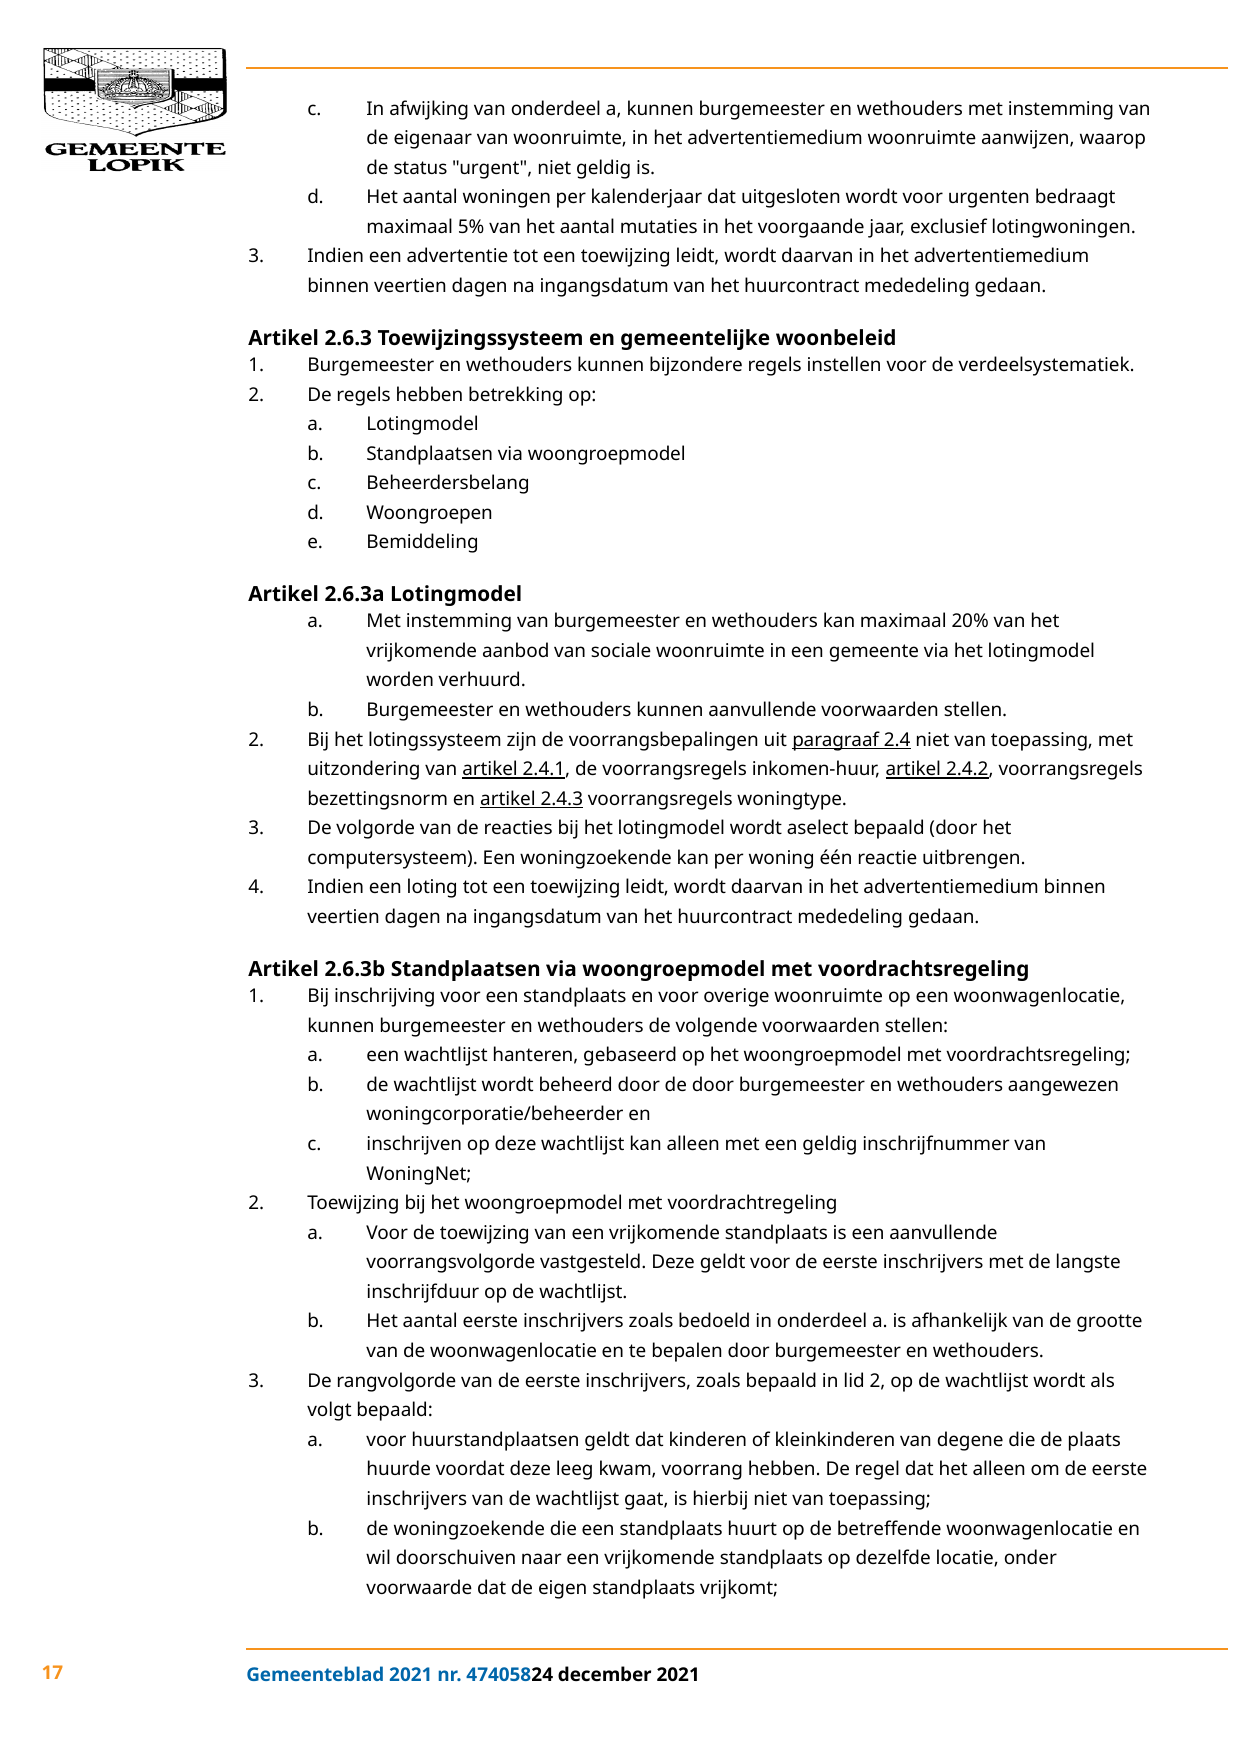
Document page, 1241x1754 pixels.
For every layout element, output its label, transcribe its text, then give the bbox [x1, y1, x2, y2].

list Bij het lotingssysteem zijn de voorrangsbepalingen uit paragraaf 2.4 niet van toepassing, met uitzondering van artikel 2.4.1, de voorrangsregels inkomen-huur, artikel 2.4.2, voorrangsregels bezettingsnorm en artikel 2.4.3 voorrangsregels woningtype. [248, 726, 1152, 811]
list Bemiddeling [307, 529, 1152, 554]
list Toewijzing bij het woongroepmodel met voordrachtregeling [248, 1189, 1152, 1215]
list Beheerdersbelang [307, 469, 1152, 495]
list de woningzoekende die een standplaats huurt op de betreffende woonwagenlocatie en wil doorschuiven naar een vrijkomende standplaats op dezelfde locatie, onder voorwaarde dat de eigen standplaats vrijkomt; [307, 1515, 1152, 1599]
text Artikel 2.6.3a Lotingmodel [248, 579, 1152, 607]
list De regels hebben betrekking op: [248, 381, 1152, 406]
list Standplaatsen via woongroepmodel [307, 440, 1152, 466]
list voor huurstandplaatsen geldt dat kinderen of kleinkinderen van degene die de plaats huurde voordat deze leeg kwam, voorrang hebben. De regel dat het alleen om de eerste inschrijvers van de wachtlijst gaat, is hierbij niet van toepassing; [307, 1426, 1152, 1511]
list een wachtlijst hanteren, gebaseerd op het woongroepmodel met voordrachtsregeling; [307, 1041, 1152, 1067]
list Woongroepen [307, 499, 1152, 525]
list Met instemming van burgemeester en wethouders kan maximaal 20% van het vrijkomende aanbod van sociale woonruimte in een gemeente via het lotingmodel worden verhuurd. [307, 607, 1152, 692]
list Het aantal woningen per kalenderjaar dat uitgesloten wordt voor urgenten bedraagt maximaal 5% van het aantal mutaties in het voorgaande jaar, exclusief lotingwoningen. [307, 183, 1152, 239]
list In afwijking van onderdeel a, kunnen burgemeester en wethouders met instemming van de eigenaar van woonruimte, in het advertentiemedium woonruimte aanwijzen, waarop de status "urgent", niet geldig is. [307, 95, 1152, 180]
picture [41, 47, 231, 172]
list De rangvolgorde van de eerste inschrijvers, zoals bepaald in lid 2, op de wachtlijst wordt als volgt bepaald: [248, 1367, 1152, 1422]
list De volgorde van de reacties bij het lotingmodel wordt aselect bepaald (door het computersysteem). Een woningzoekende kan per woning één reactie uitbrengen. [248, 814, 1152, 870]
list Burgemeester en wethouders kunnen aanvullende voorwaarden stellen. [307, 696, 1152, 722]
list Bij inschrijving voor een standplaats en voor overige woonruimte op een woonwagenlocatie, kunnen burgemeester en wethouders de volgende voorwaarden stellen: [248, 982, 1152, 1037]
list Indien een loting tot een toewijzing leidt, wordt daarvan in het advertentiemedium binnen veertien dagen na ingangsdatum van het huurcontract mededeling gedaan. [248, 874, 1152, 929]
list Burgemeester en wethouders kunnen bijzondere regels instellen voor de verdeelsystematiek. [248, 351, 1152, 377]
text Artikel 2.6.3 Toewijzingssysteem en gemeentelijke woonbeleid [248, 323, 1152, 351]
list Het aantal eerste inschrijvers zoals bedoeld in onderdeel a. is afhankelijk van de grootte van de woonwagenlocatie en te bepalen door burgemeester en wethouders. [307, 1308, 1152, 1363]
list de wachtlijst wordt beheerd door de door burgemeester en wethouders aangewezen woningcorporatie/beheerder en [307, 1071, 1152, 1126]
list inschrijven op deze wachtlijst kan alleen met een geldig inschrijfnummer van WoningNet; [307, 1130, 1152, 1185]
text Artikel 2.6.3b Standplaatsen via woongroepmodel met voordrachtsregeling [248, 954, 1152, 982]
list Lotingmodel [307, 410, 1152, 436]
list Indien een advertentie tot een toewijzing leidt, wordt daarvan in het advertentiemedium binnen veertien dagen na ingangsdatum van het huurcontract mededeling gedaan. [248, 243, 1152, 298]
list Voor de toewijzing van een vrijkomende standplaats is een aanvullende voorrangsvolgorde vastgesteld. Deze geldt voor de eerste inschrijvers met de langste inschrijfduur op de wachtlijst. [307, 1219, 1152, 1304]
